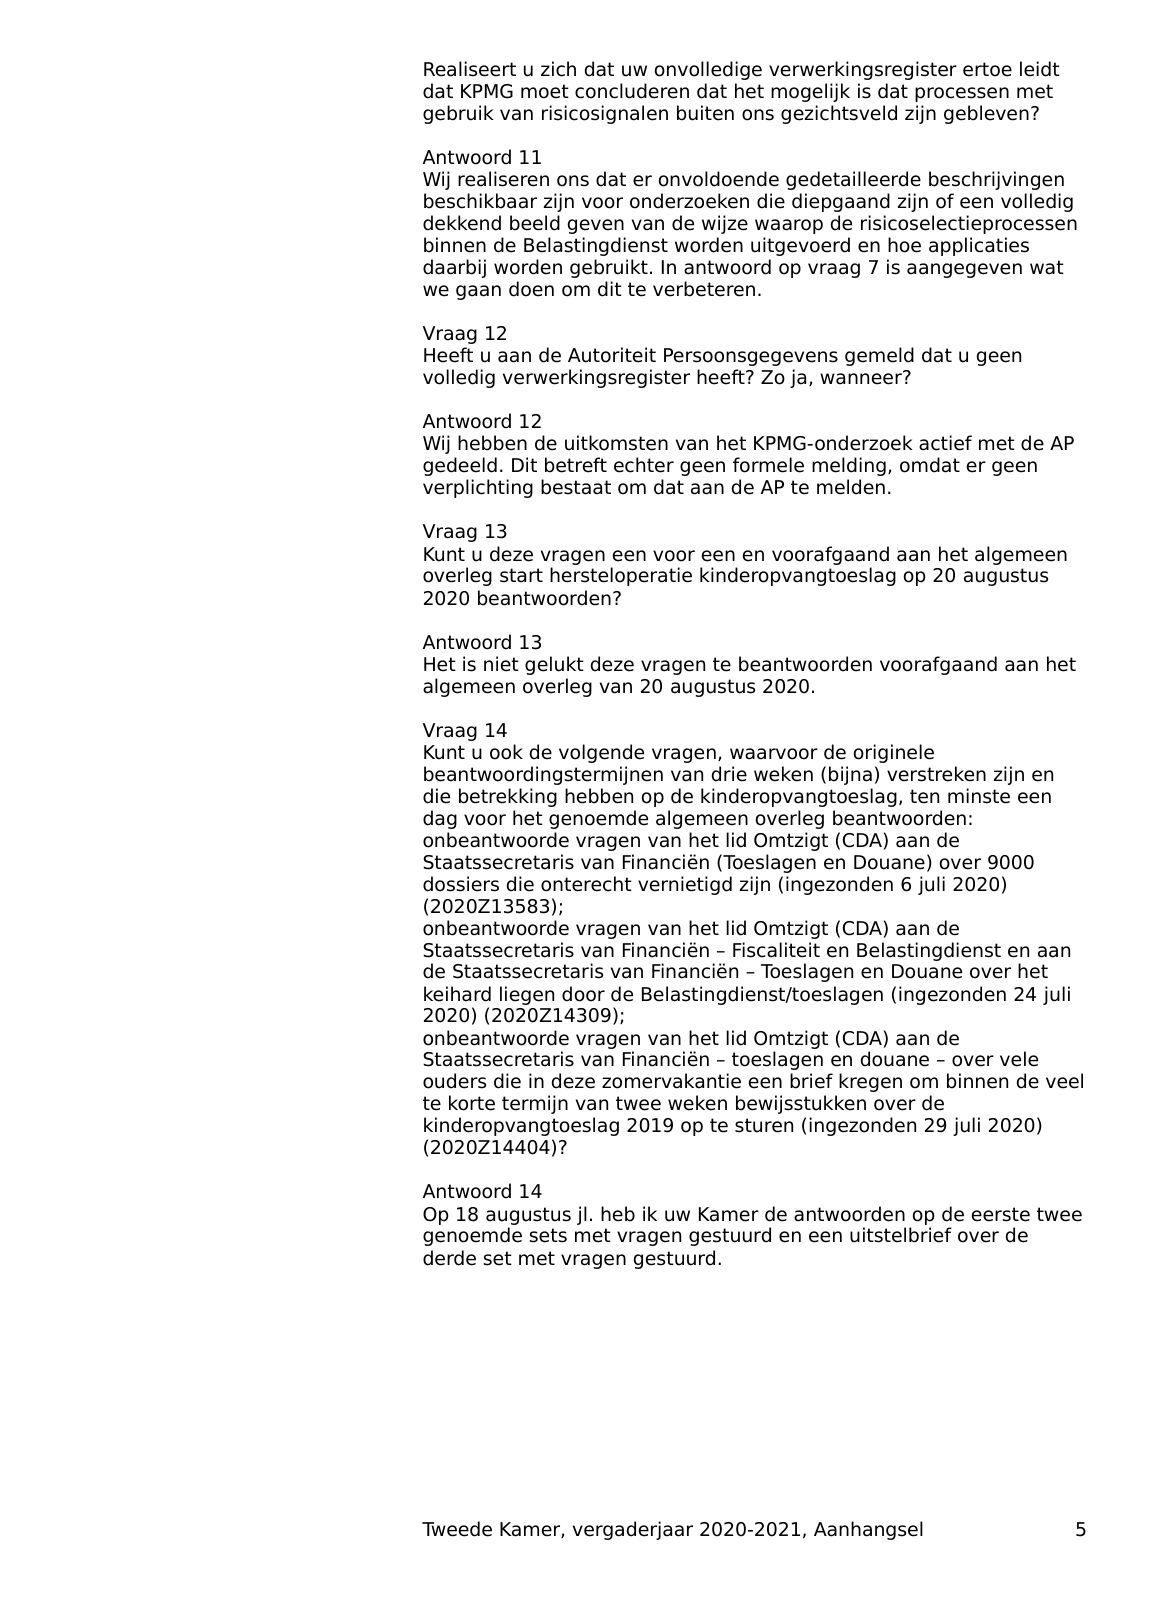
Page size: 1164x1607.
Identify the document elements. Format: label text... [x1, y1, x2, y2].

text Vraag 13 [422, 521, 1087, 543]
text onbeantwoorde vragen van het lid Omtzigt (CDA) aan de Staatssecretaris van Financiën – toeslagen en douane – over vele ouders die in deze zomervakantie een brief kregen om binnen de veel te korte termijn van twee weken bewijsstukken over de kinderopvangtoeslag 2019 op te sturen (ingezonden 29 juli 2020) (2020Z14404)? [422, 1027, 1087, 1159]
text Op 18 augustus jl. heb ik uw Kamer de antwoorden op de eerste twee genoemde sets met vragen gestuurd en een uitstelbrief over de derde set met vragen gestuurd. [422, 1203, 1087, 1269]
text Wij realiseren ons dat er onvoldoende gedetailleerde beschrijvingen beschikbaar zijn voor onderzoeken die diepgaand zijn of een volledig dekkend beeld geven van de wijze waarop de risicoselectieprocessen binnen de Belastingdienst worden uitgevoerd en hoe applicaties daarbij worden gebruikt. In antwoord op vraag 7 is aangegeven wat we gaan doen om dit te verbeteren. [422, 169, 1087, 301]
text Antwoord 12 [422, 411, 1087, 433]
text Antwoord 14 [422, 1181, 1087, 1203]
text Vraag 12 [422, 323, 1087, 345]
text Kunt u ook de volgende vragen, waarvoor de originele beantwoordingstermijnen van drie weken (bijna) verstreken zijn en die betrekking hebben op de kinderopvangtoeslag, ten minste een dag voor het genoemde algemeen overleg beantwoorden: [422, 742, 1087, 829]
text Realiseert u zich dat uw onvolledige verwerkingsregister ertoe leidt dat KPMG moet concluderen dat het mogelijk is dat processen met gebruik van risicosignalen buiten ons gezichtsveld zijn gebleven? [422, 59, 1087, 125]
text Vraag 14 [422, 720, 1087, 742]
text Het is niet gelukt deze vragen te beantwoorden voorafgaand aan het algemeen overleg van 20 augustus 2020. [422, 653, 1087, 697]
text Antwoord 11 [422, 147, 1087, 169]
text Antwoord 13 [422, 632, 1087, 653]
text onbeantwoorde vragen van het lid Omtzigt (CDA) aan de Staatssecretaris van Financiën (Toeslagen en Douane) over 9000 dossiers die onterecht vernietigd zijn (ingezonden 6 juli 2020) (2020Z13583); [422, 829, 1087, 917]
text onbeantwoorde vragen van het lid Omtzigt (CDA) aan de Staatssecretaris van Financiën – Fiscaliteit en Belastingdienst en aan de Staatssecretaris van Financiën – Toeslagen en Douane over het keihard liegen door de Belastingdienst/toeslagen (ingezonden 24 juli 2020) (2020Z14309); [422, 917, 1087, 1027]
text Wij hebben de uitkomsten van het KPMG-onderzoek actief met de AP gedeeld. Dit betreft echter geen formele melding, omdat er geen verplichting bestaat om dat aan de AP te melden. [422, 433, 1087, 499]
text Kunt u deze vragen een voor een en voorafgaand aan het algemeen overleg start hersteloperatie kinderopvangtoeslag op 20 augustus 2020 beantwoorden? [422, 543, 1087, 609]
text Heeft u aan de Autoriteit Persoonsgegevens gemeld dat u geen volledig verwerkingsregister heeft? Zo ja, wanneer? [422, 345, 1087, 389]
